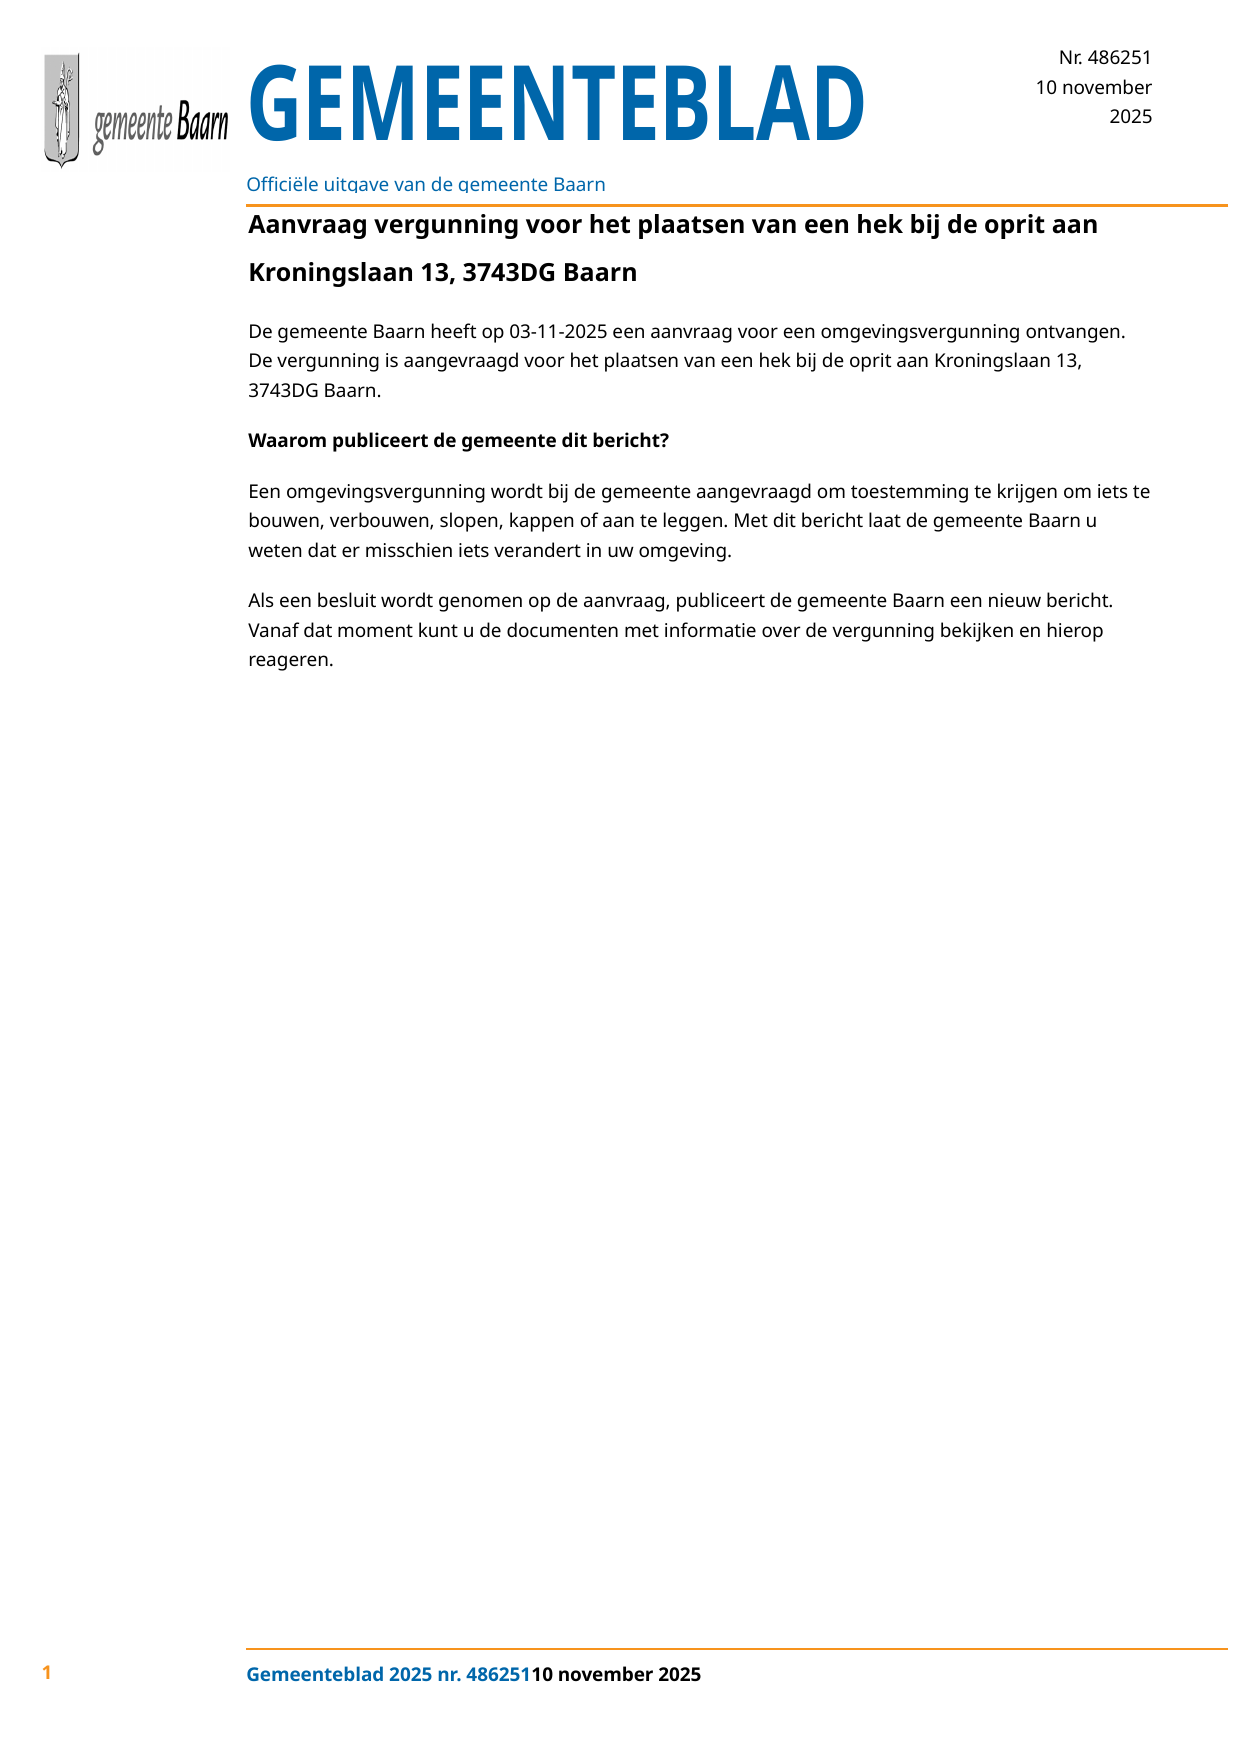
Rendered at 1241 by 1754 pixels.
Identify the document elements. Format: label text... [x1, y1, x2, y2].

text Een omgevingsvergunning wordt bij de gemeente aangevraagd om toestemming te krijgen om iets te bouwen, verbouwen, slopen, kappen of aan te leggen. Met dit bericht laat de gemeente Baarn u weten dat er misschien iets verandert in uw omgeving. [248, 478, 1152, 563]
picture [41, 47, 231, 172]
text Aanvraag vergunning voor het plaatsen van een hek bij de oprit aan Kroningslaan 13, 3743DG Baarn [248, 207, 1152, 288]
text De gemeente Baarn heeft op 03-11-2025 een aanvraag voor een omgevingsvergunning ontvangen. De vergunning is aangevraagd voor het plaatsen van een hek bij de oprit aan Kroningslaan 13, 3743DG Baarn. [248, 318, 1152, 403]
text Als een besluit wordt genomen op de aanvraag, publiceert de gemeente Baarn een nieuw bericht. Vanaf dat moment kunt u de documenten met informatie over de vergunning bekijken en hierop reageren. [248, 587, 1152, 672]
text Waarom publiceert de gemeente dit bericht? [248, 427, 1152, 453]
